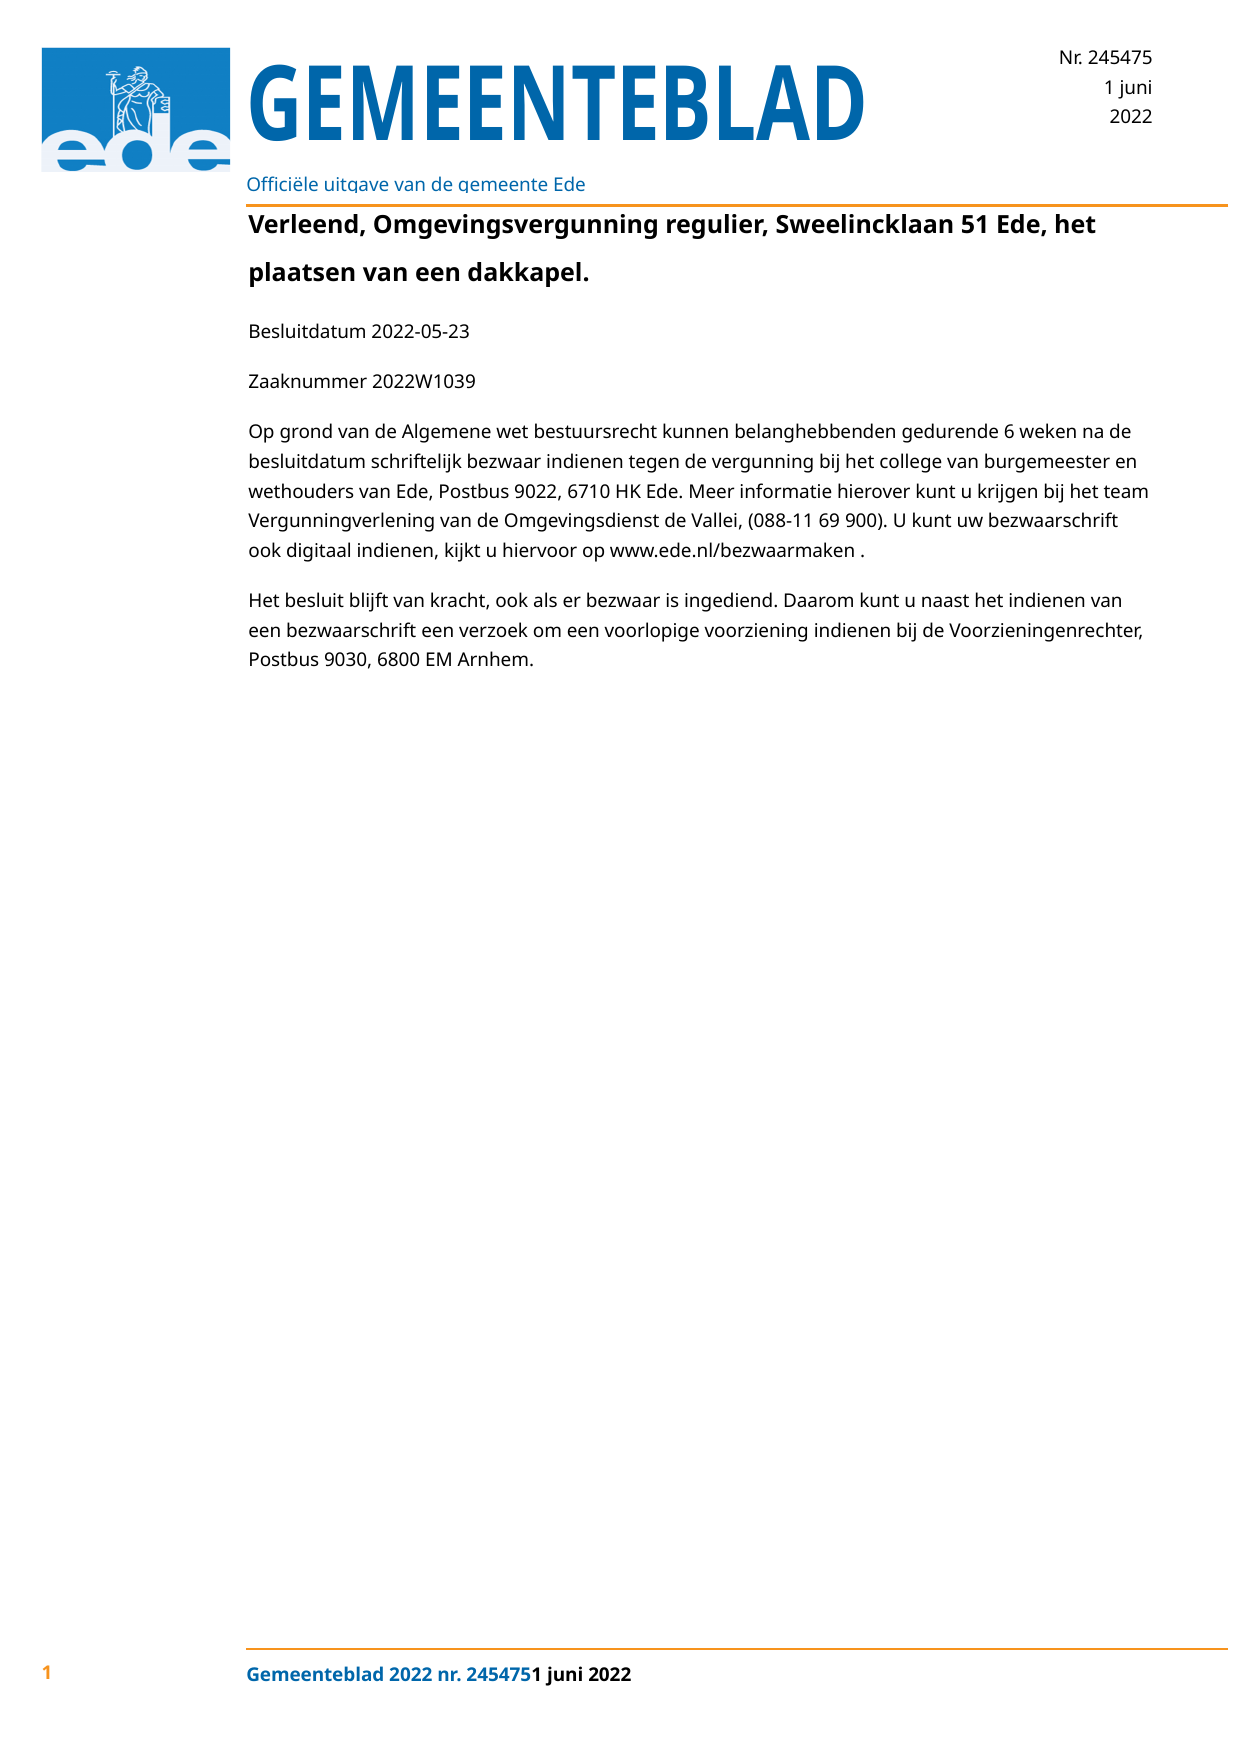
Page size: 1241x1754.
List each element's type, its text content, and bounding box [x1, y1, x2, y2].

text Het besluit blijft van kracht, ook als er bezwaar is ingediend. Daarom kunt u naast het indienen van een bezwaarschrift een verzoek om een voorlopige voorziening indienen bij de Voorzieningenrechter, Postbus 9030, 6800 EM Arnhem. [248, 587, 1152, 672]
picture [41, 47, 231, 172]
text Zaaknummer 2022W1039 [248, 368, 1152, 394]
text Verleend, Omgevingsvergunning regulier, Sweelincklaan 51 Ede, het plaatsen van een dakkapel. [248, 207, 1152, 288]
text Besluitdatum 2022-05-23 [248, 318, 1152, 344]
text Op grond van de Algemene wet bestuursrecht kunnen belanghebbenden gedurende 6 weken na de besluitdatum schriftelijk bezwaar indienen tegen de vergunning bij het college van burgemeester en wethouders van Ede, Postbus 9022, 6710 HK Ede. Meer informatie hierover kunt u krijgen bij het team Vergunningverlening van de Omgevingsdienst de Vallei, (088-11 69 900). U kunt uw bezwaarschrift ook digitaal indienen, kijkt u hiervoor op www.ede.nl/bezwaarmaken . [248, 419, 1152, 563]
